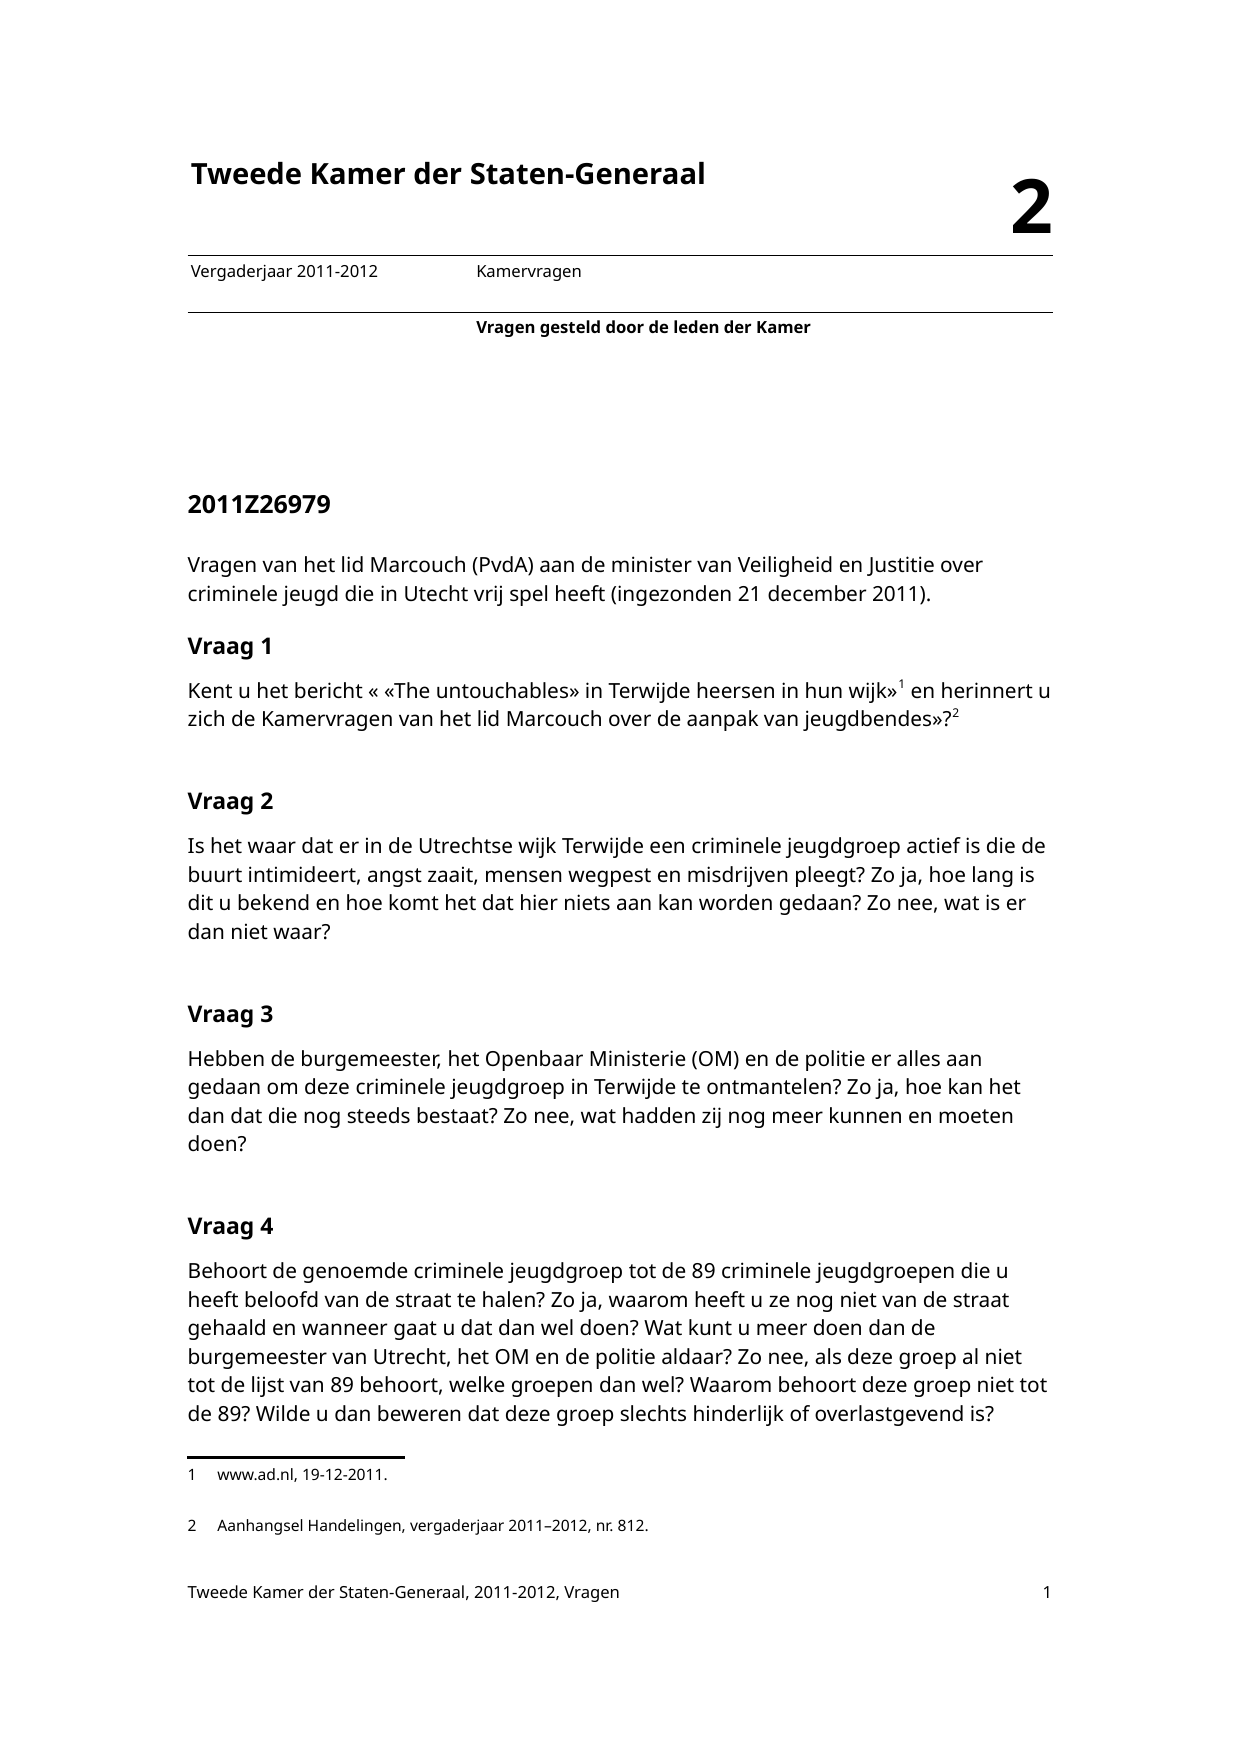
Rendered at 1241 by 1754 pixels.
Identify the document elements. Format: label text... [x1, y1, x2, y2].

subtitle Vraag 1 [187, 630, 1053, 661]
text 2011Z26979 [187, 487, 1053, 521]
text Kent u het bericht « «The untouchables» in Terwijde heersen in hun wijk» en herinnert u zich de Kamervragen van het lid Marcouch over de aanpak van jeugdbendes»? [187, 676, 1053, 733]
text Aanhangsel Handelingen, vergaderjaar 2011–2012, nr. 812. [187, 1508, 1053, 1536]
table_cell Vragen gesteld door de leden der Kamer [473, 313, 1053, 339]
text Hebben de burgemeester, het Openbaar Ministerie (OM) en de politie er alles aan gedaan om deze criminele jeugdgroep in Terwijde te ontmantelen? Zo ja, hoe kan het dan dat die nog steeds bestaat? Zo nee, wat hadden zij nog meer kunnen en moeten doen? [187, 1044, 1053, 1158]
table_header 2 [880, 150, 1053, 255]
subtitle Vraag 4 [187, 1210, 1053, 1242]
text www.ad.nl, 19-12-2011. [187, 1449, 1053, 1478]
subtitle Vraag 2 [187, 785, 1053, 817]
subtitle Vraag 3 [187, 998, 1053, 1029]
text Behoort de genoemde criminele jeugdgroep tot de 89 criminele jeugdgroepen die u heeft beloofd van de straat te halen? Zo ja, waarom heeft u ze nog niet van de straat gehaald en wanneer gaat u dat dan wel doen? Wat kunt u meer doen dan de burgemeester van Utrecht, het OM en de politie aldaar? Zo nee, als deze groep al niet tot de lijst van 89 behoort, welke groepen dan wel? Waarom behoort deze groep niet tot de 89? Wilde u dan beweren dat deze groep slechts hinderlijk of overlastgevend is? [187, 1257, 1053, 1427]
text Is het waar dat er in de Utrechtse wijk Terwijde een criminele jeugdgroep actief is die de buurt intimideert, angst zaait, mensen wegpest en misdrijven pleegt? Zo ja, hoe lang is dit u bekend en hoe komt het dat hier niets aan kan worden gedaan? Zo nee, wat is er dan niet waar? [187, 832, 1053, 945]
table_header Tweede Kamer der Staten-Generaal [188, 150, 879, 255]
table_cell [188, 313, 473, 339]
table_cell Vergaderjaar 2011-2012 [188, 256, 473, 312]
text Vragen van het lid Marcouch (PvdA) aan de minister van Veiligheid en Justitie over criminele jeugd die in Utecht vrij spel heeft (ingezonden 21 december 2011). [187, 550, 1053, 607]
table_cell Kamervragen [473, 256, 1053, 312]
